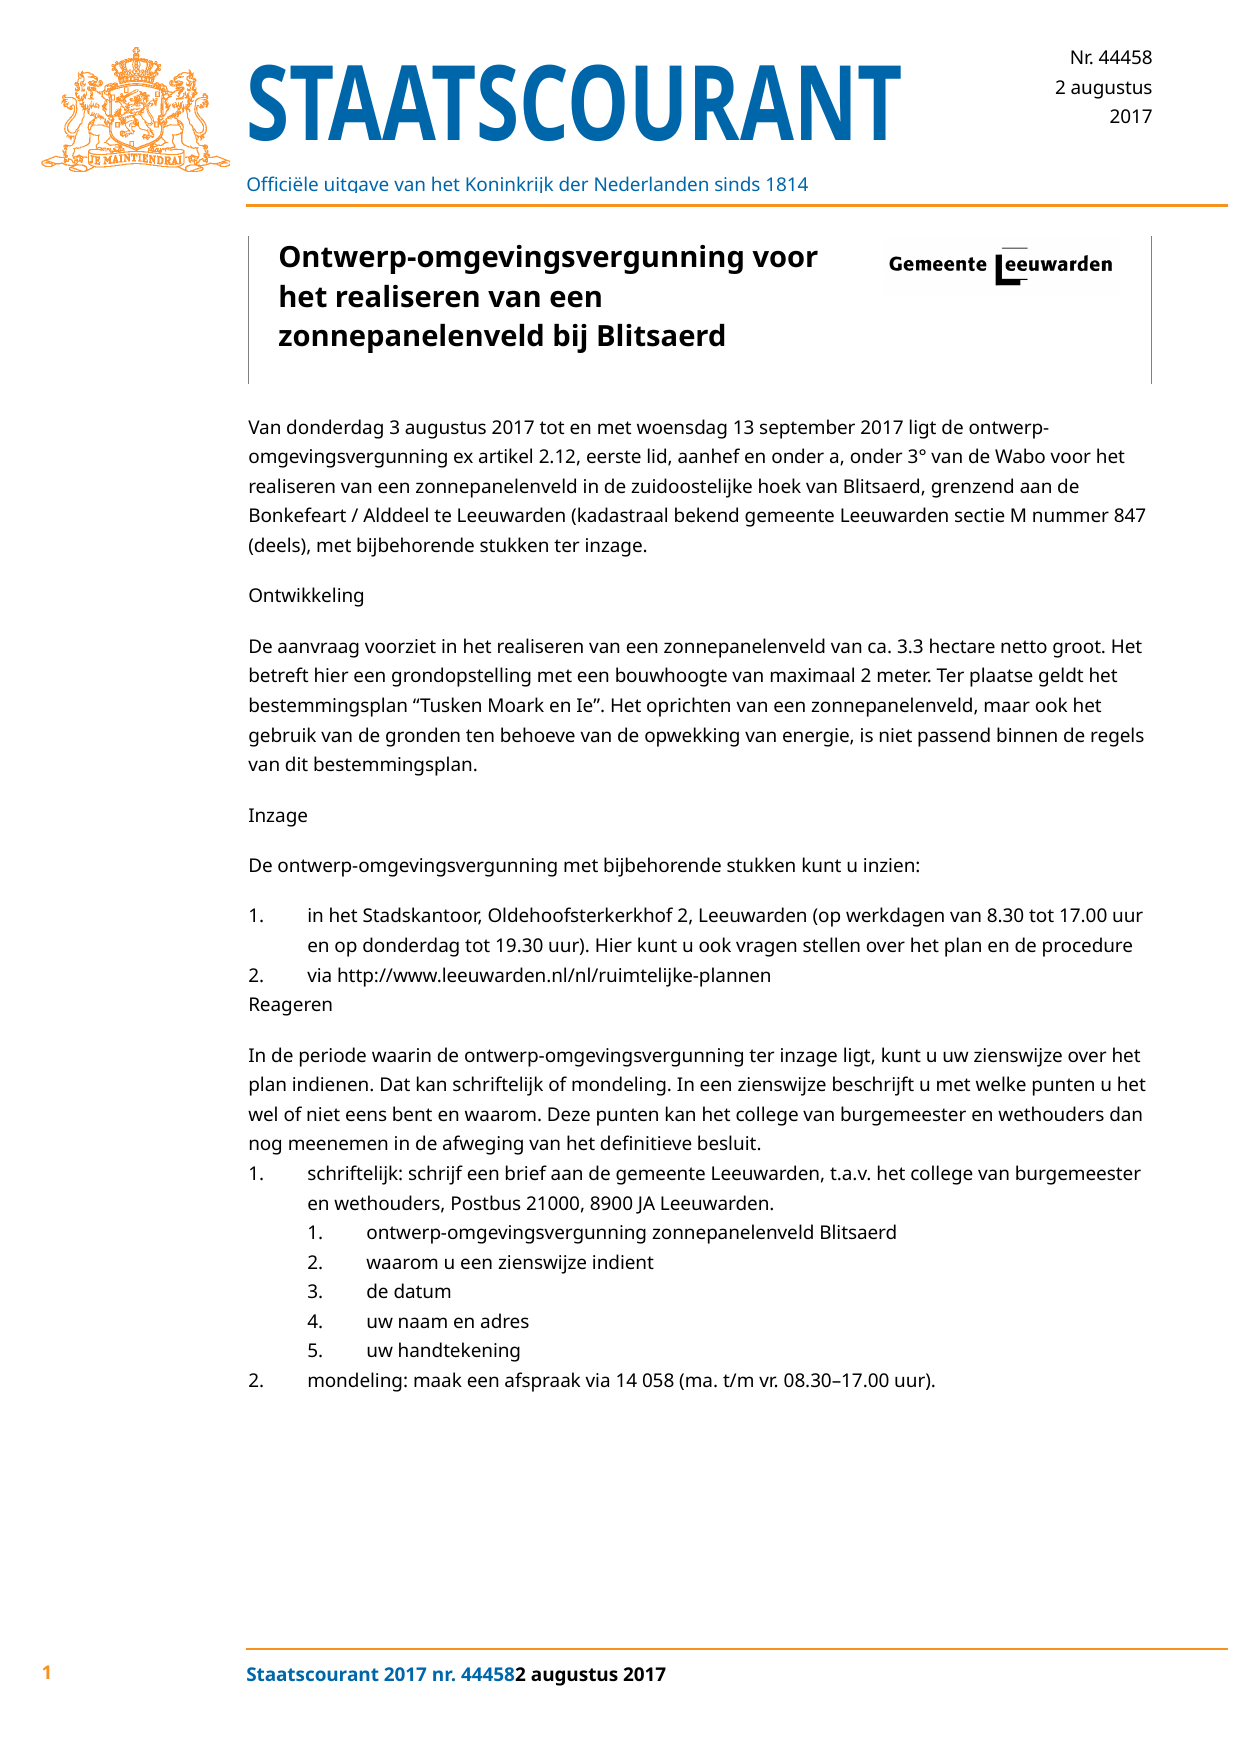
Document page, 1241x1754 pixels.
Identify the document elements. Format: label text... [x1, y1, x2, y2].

list de datum [307, 1278, 1152, 1304]
list mondeling: maak een afspraak via 14 058 (ma. t/m vr. 08.30–17.00 uur). [248, 1367, 1152, 1393]
text De ontwerp-omgevingsvergunning met bijbehorende stukken kunt u inzien: [248, 852, 1152, 878]
picture [41, 47, 231, 172]
table_header [850, 236, 1151, 384]
list via http://www.leeuwarden.nl/nl/ruimtelijke-plannen [248, 962, 1152, 988]
picture [882, 236, 1119, 297]
list in het Stadskantoor, Oldehoofsterkerkhof 2, Leeuwarden (op werkdagen van 8.30 tot 17.00 uur en op donderdag tot 19.30 uur). Hier kunt u ook vragen stellen over het plan en de procedure [248, 903, 1152, 958]
list uw handtekening [307, 1338, 1152, 1363]
text Ontwikkeling [248, 583, 1152, 608]
text Inzage [248, 802, 1152, 828]
text Van donderdag 3 augustus 2017 tot en met woensdag 13 september 2017 ligt de ontwerp-omgevingsvergunning ex artikel 2.12, eerste lid, aanhef en onder a, onder 3° van de Wabo voor het realiseren van een zonnepanelenveld in de zuidoostelijke hoek van Blitsaerd, grenzend aan de Bonkefeart / Alddeel te Leeuwarden (kadastraal bekend gemeente Leeuwarden sectie M nummer 847 (deels), met bijbehorende stukken ter inzage. [248, 414, 1152, 558]
list ontwerp-omgevingsvergunning zonnepanelenveld Blitsaerd [307, 1219, 1152, 1245]
table_header Ontwerp-omgevingsvergunning voor het realiseren van een zonnepanelenveld bij Blitsaerd [249, 236, 850, 384]
text De aanvraag voorziet in het realiseren van een zonnepanelenveld van ca. 3.3 hectare netto groot. Het betreft hier een grondopstelling met een bouwhoogte van maximaal 2 meter. Ter plaatse geldt het bestemmingsplan “Tusken Moark en Ie”. Het oprichten van een zonnepanelenveld, maar ook het gebruik van de gronden ten behoeve van de opwekking van energie, is niet passend binnen de regels van dit bestemmingsplan. [248, 633, 1152, 777]
list schriftelijk: schrijf een brief aan de gemeente Leeuwarden, t.a.v. het college van burgemeester en wethouders, Postbus 21000, 8900 JA Leeuwarden. [248, 1160, 1152, 1216]
list waarom u een zienswijze indient [307, 1249, 1152, 1275]
list uw naam en adres [307, 1308, 1152, 1334]
text Reageren [248, 991, 1152, 1017]
text In de periode waarin de ontwerp-omgevingsvergunning ter inzage ligt, kunt u uw zienswijze over het plan indienen. Dat kan schriftelijk of mondeling. In een zienswijze beschrijft u met welke punten u het wel of niet eens bent en waarom. Deze punten kan het college van burgemeester en wethouders dan nog meenemen in de afweging van het definitieve besluit. [248, 1042, 1152, 1156]
